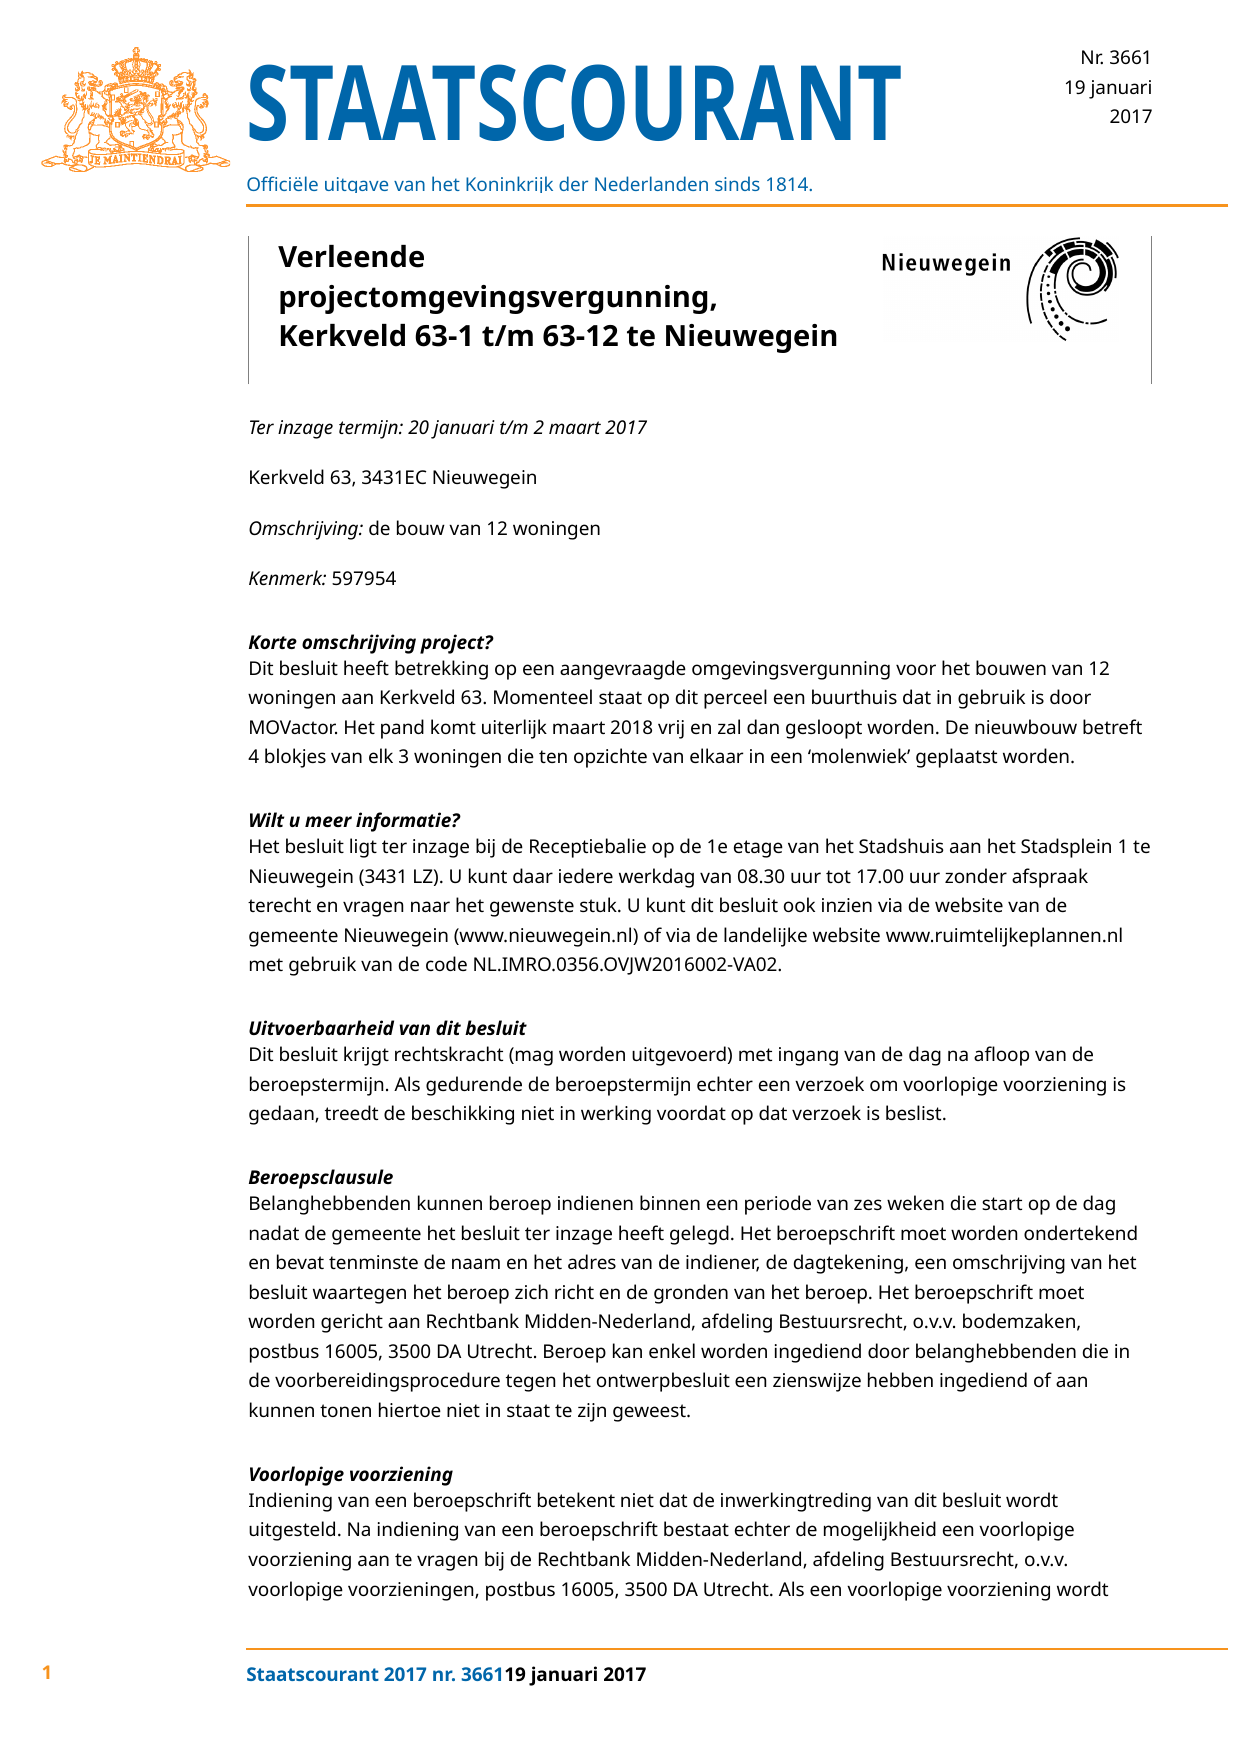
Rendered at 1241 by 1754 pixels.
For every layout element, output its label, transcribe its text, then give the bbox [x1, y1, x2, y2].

text Indiening van een beroepschrift betekent niet dat de inwerkingtreding van dit besluit wordt uitgesteld. Na indiening van een beroepschrift bestaat echter de mogelijkheid een voorlopige voorziening aan te vragen bij de Rechtbank Midden-Nederland, afdeling Bestuursrecht, o.v.v. voorlopige voorzieningen, postbus 16005, 3500 DA Utrecht. Als een voorlopige voorziening wordt [248, 1487, 1152, 1601]
text Dit besluit heeft betrekking op een aangevraagde omgevingsvergunning voor het bouwen van 12 woningen aan Kerkveld 63. Momenteel staat op dit perceel een buurthuis dat in gebruik is door MOVactor. Het pand komt uiterlijk maart 2018 vrij en zal dan gesloopt worden. De nieuwbouw betreft 4 blokjes van elk 3 woningen die ten opzichte van elkaar in een ‘molenwiek’ geplaatst worden. [248, 655, 1152, 769]
text Uitvoerbaarheid van dit besluit [248, 1016, 1152, 1041]
text Beroepsclausule [248, 1164, 1152, 1190]
text Kerkveld 63, 3431EC Nieuwegein [248, 464, 1152, 490]
table_header [850, 236, 1151, 384]
text Korte omschrijving project? [248, 629, 1152, 655]
text Dit besluit krijgt rechtskracht (mag worden uitgevoerd) met ingang van de dag na afloop van de beroepstermijn. Als gedurende de beroepstermijn echter een verzoek om voorlopige voorziening is gedaan, treedt de beschikking niet in werking voordat op dat verzoek is beslist. [248, 1041, 1152, 1126]
text Omschrijving: de bouw van 12 woningen [248, 515, 1152, 541]
text Voorlopige voorziening [248, 1461, 1152, 1487]
picture [882, 236, 1119, 342]
text Belanghebbenden kunnen beroep indienen binnen een periode van zes weken die start op de dag nadat de gemeente het besluit ter inzage heeft gelegd. Het beroepschrift moet worden ondertekend en bevat tenminste de naam en het adres van de indiener, de dagtekening, een omschrijving van het besluit waartegen het beroep zich richt en de gronden van het beroep. Het beroepschrift moet worden gericht aan Rechtbank Midden-Nederland, afdeling Bestuursrecht, o.v.v. bodemzaken, postbus 16005, 3500 DA Utrecht. Beroep kan enkel worden ingediend door belanghebbenden die in de voorbereidingsprocedure tegen het ontwerpbesluit een zienswijze hebben ingediend of aan kunnen tonen hiertoe niet in staat te zijn geweest. [248, 1190, 1152, 1423]
table_header Verleende projectomgevingsvergunning, Kerkveld 63-1 t/m 63-12 te Nieuwegein [249, 236, 850, 384]
text Kenmerk: 597954 [248, 565, 1152, 591]
text Ter inzage termijn: 20 januari t/m 2 maart 2017 [248, 414, 1152, 440]
picture [41, 47, 231, 172]
text Het besluit ligt ter inzage bij de Receptiebalie op de 1e etage van het Stadshuis aan het Stadsplein 1 te Nieuwegein (3431 LZ). U kunt daar iedere werkdag van 08.30 uur tot 17.00 uur zonder afspraak terecht en vragen naar het gewenste stuk. U kunt dit besluit ook inzien via de website van de gemeente Nieuwegein (www.nieuwegein.nl) of via de landelijke website www.ruimtelijkeplannen.nl met gebruik van de code NL.IMRO.0356.OVJW2016002-VA02. [248, 833, 1152, 977]
text Wilt u meer informatie? [248, 808, 1152, 833]
